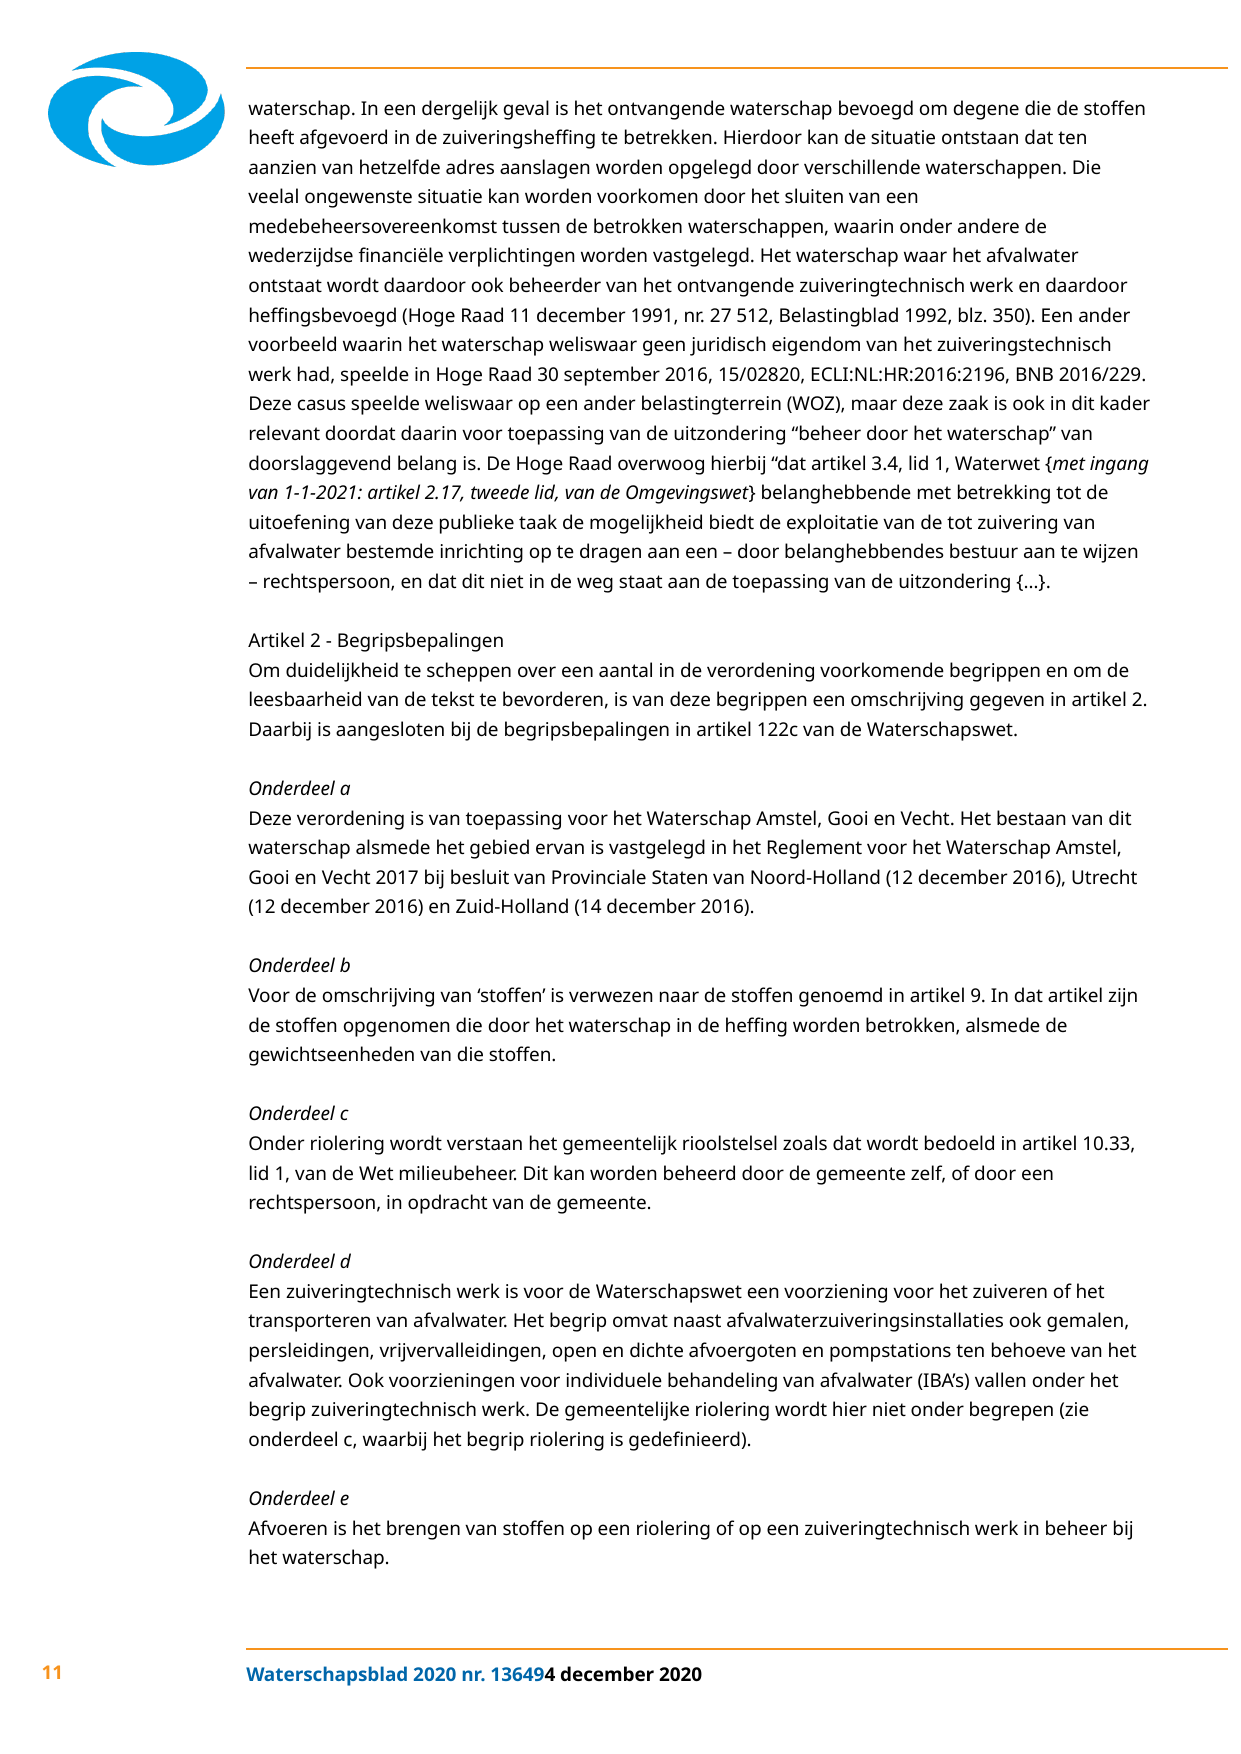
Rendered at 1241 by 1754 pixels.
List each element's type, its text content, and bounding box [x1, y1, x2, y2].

text Onderdeel c [248, 1101, 1152, 1126]
text Onderdeel e [248, 1485, 1152, 1511]
text Onderdeel a [248, 775, 1152, 801]
text Een zuiveringtechnisch werk is voor de Waterschapswet een voorziening voor het zuiveren of het transporteren van afvalwater. Het begrip omvat naast afvalwaterzuiveringsinstallaties ook gemalen, persleidingen, vrijvervalleidingen, open en dichte afvoergoten en pompstations ten behoeve van het afvalwater. Ook voorzieningen voor individuele behandeling van afvalwater (IBA’s) vallen onder het begrip zuiveringtechnisch werk. De gemeentelijke riolering wordt hier niet onder begrepen (zie onderdeel c, waarbij het begrip riolering is gedefinieerd). [248, 1278, 1152, 1452]
text Voor de omschrijving van ‘stoffen’ is verwezen naar de stoffen genoemd in artikel 9. In dat artikel zijn de stoffen opgenomen die door het waterschap in de heffing worden betrokken, alsmede de gewichtseenheden van die stoffen. [248, 982, 1152, 1067]
text Deze verordening is van toepassing voor het Waterschap Amstel, Gooi en Vecht. Het bestaan van dit waterschap alsmede het gebied ervan is vastgelegd in het Reglement voor het Waterschap Amstel, Gooi en Vecht 2017 bij besluit van Provinciale Staten van Noord-Holland (12 december 2016), Utrecht (12 december 2016) en Zuid-Holland (14 december 2016). [248, 805, 1152, 919]
text Onderdeel d [248, 1248, 1152, 1274]
text Artikel 2 - Begripsbepalingen [248, 627, 1152, 653]
text Onder riolering wordt verstaan het gemeentelijk rioolstelsel zoals dat wordt bedoeld in artikel 10.33, lid 1, van de Wet milieubeheer. Dit kan worden beheerd door de gemeente zelf, of door een rechtspersoon, in opdracht van de gemeente. [248, 1130, 1152, 1215]
text Onderdeel b [248, 953, 1152, 978]
text Om duidelijkheid te scheppen over een aantal in de verordening voorkomende begrippen en om de leesbaarheid van de tekst te bevorderen, is van deze begrippen een omschrijving gegeven in artikel 2. Daarbij is aangesloten bij de begripsbepalingen in artikel 122c van de Waterschapswet. [248, 657, 1152, 742]
picture [41, 47, 231, 172]
text Afvoeren is het brengen van stoffen op een riolering of op een zuiveringtechnisch werk in beheer bij het waterschap. [248, 1515, 1152, 1570]
text waterschap. In een dergelijk geval is het ontvangende waterschap bevoegd om degene die de stoffen heeft afgevoerd in de zuiveringsheffing te betrekken. Hierdoor kan de situatie ontstaan dat ten aanzien van hetzelfde adres aanslagen worden opgelegd door verschillende waterschappen. Die veelal ongewenste situatie kan worden voorkomen door het sluiten van een medebeheersovereenkomst tussen de betrokken waterschappen, waarin onder andere de wederzijdse financiële verplichtingen worden vastgelegd. Het waterschap waar het afvalwater ontstaat wordt daardoor ook beheerder van het ontvangende zuiveringtechnisch werk en daardoor heffingsbevoegd (Hoge Raad 11 december 1991, nr. 27 512, Belastingblad 1992, blz. 350). Een ander voorbeeld waarin het waterschap weliswaar geen juridisch eigendom van het zuiveringstechnisch werk had, speelde in Hoge Raad 30 september 2016, 15/02820, ECLI:NL:HR:2016:2196, BNB 2016/229. Deze casus speelde weliswaar op een ander belastingterrein (WOZ), maar deze zaak is ook in dit kader relevant doordat daarin voor toepassing van de uitzondering “beheer door het waterschap” van doorslaggevend belang is. De Hoge Raad overwoog hierbij “dat artikel 3.4, lid 1, Waterwet {met ingang van 1-1-2021: artikel 2.17, tweede lid, van de Omgevingswet} belanghebbende met betrekking tot de uitoefening van deze publieke taak de mogelijkheid biedt de exploitatie van de tot zuivering van afvalwater bestemde inrichting op te dragen aan een – door belanghebbendes bestuur aan te wijzen – rechtspersoon, en dat dit niet in de weg staat aan de toepassing van de uitzondering {…}. [248, 95, 1152, 594]
